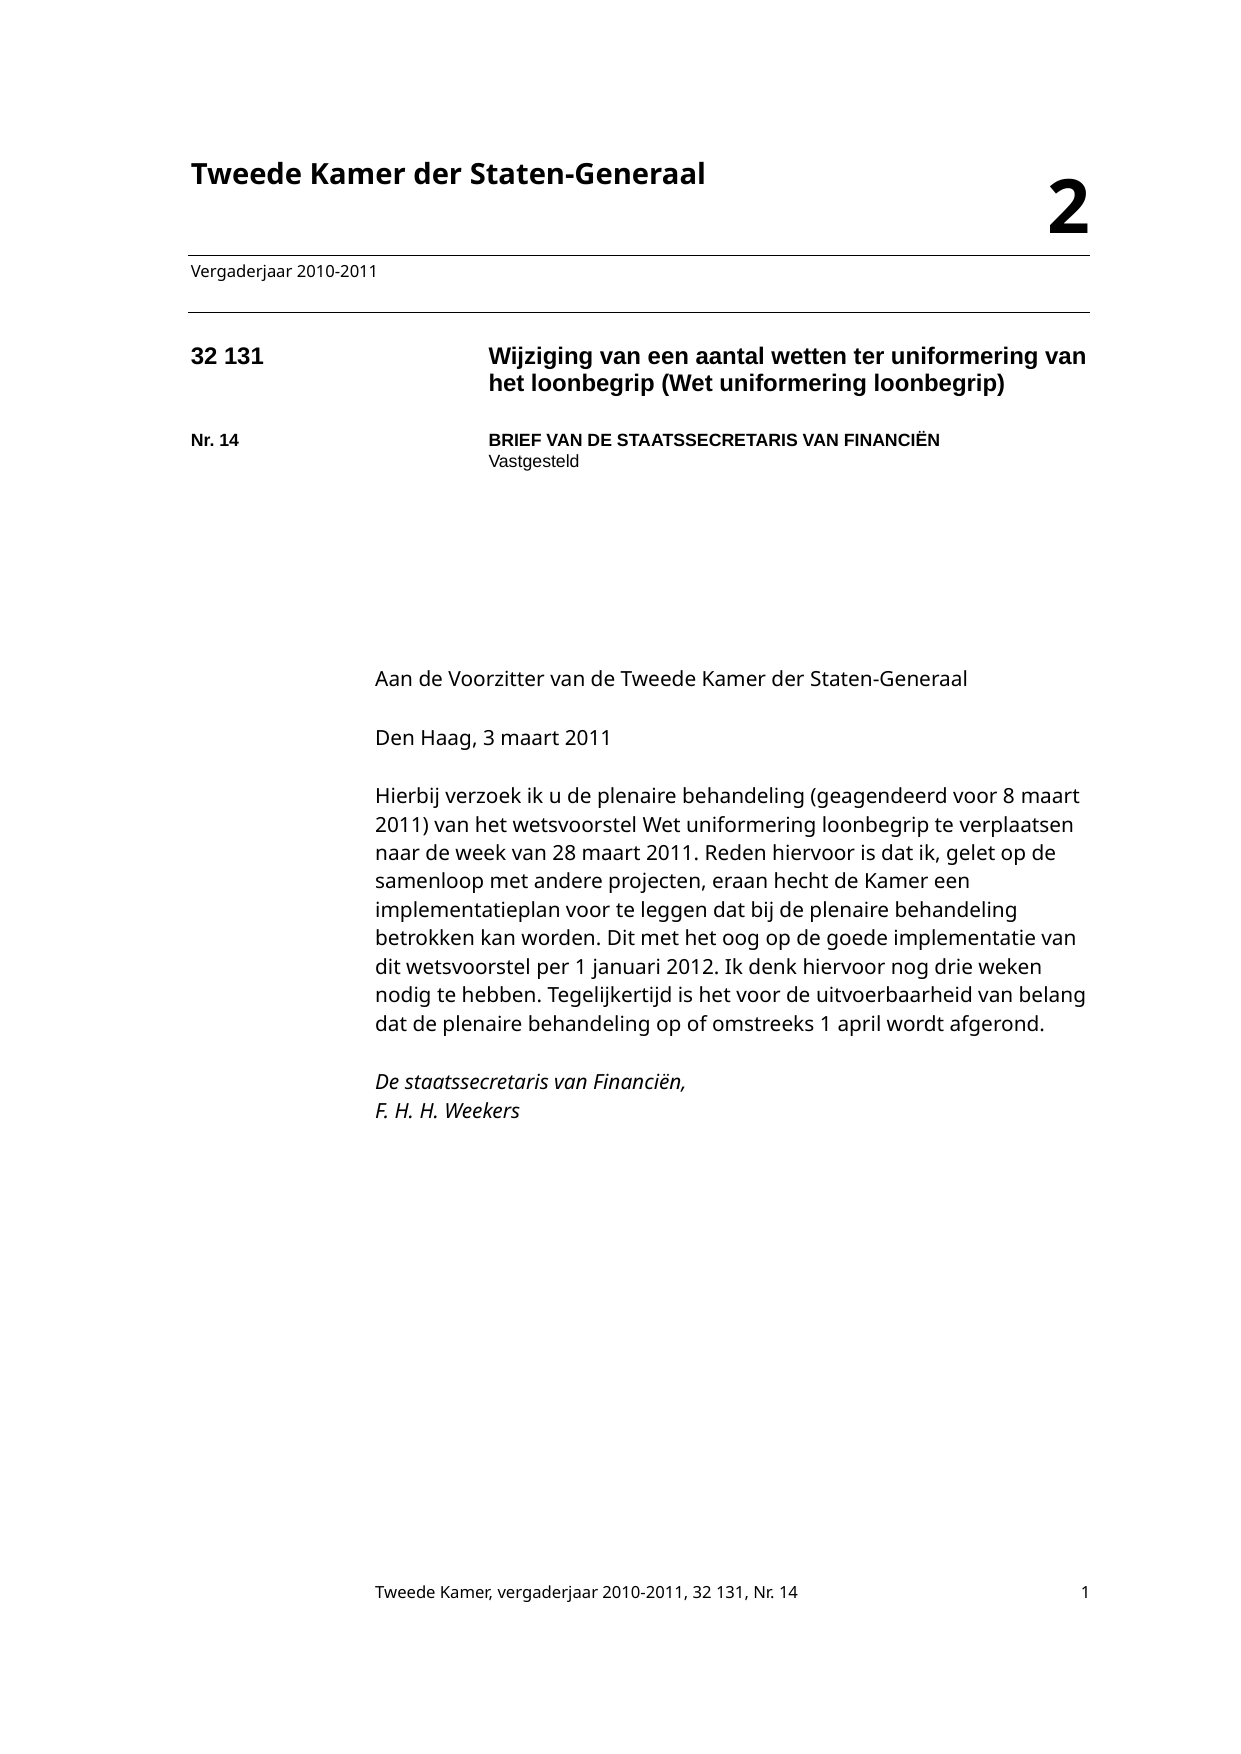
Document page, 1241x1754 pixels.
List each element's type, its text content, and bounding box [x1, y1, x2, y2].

text F. H. H. Weekers [375, 1096, 1090, 1124]
table_cell [188, 313, 485, 339]
table_cell BRIEF VAN DE STAATSSECRETARIS VAN FINANCIËN Vastgesteld [485, 427, 1090, 546]
table_header Tweede Kamer der Staten-Generaal [188, 150, 909, 255]
text Aan de Voorzitter van de Tweede Kamer der Staten-Generaal [375, 664, 1090, 693]
table_cell [485, 313, 1090, 339]
text Hierbij verzoek ik u de plenaire behandeling (geagendeerd voor 8 maart 2011) van het wetsvoorstel Wet uniformering loonbegrip te verplaatsen naar de week van 28 maart 2011. Reden hiervoor is dat ik, gelet op de samenloop met andere projecten, eraan hecht de Kamer een implementatieplan voor te leggen dat bij de plenaire behandeling betrokken kan worden. Dit met het oog op de goede implementatie van dit wetsvoorstel per 1 januari 2012. Ik denk hiervoor nog drie weken nodig te hebben. Tegelijkertijd is het voor de uitvoerbaarheid van belang dat de plenaire behandeling op of omstreeks 1 april wordt afgerond. [375, 781, 1090, 1037]
table_cell Vergaderjaar 2010-2011 [188, 256, 485, 312]
text Den Haag, 3 maart 2011 [375, 723, 1090, 751]
table_cell 32 131 [188, 339, 485, 427]
table_cell [485, 256, 1090, 312]
table_header 2 [910, 150, 1090, 255]
table_cell Wijziging van een aantal wetten ter uniformering van het loonbegrip (Wet uniformering loonbegrip) [485, 339, 1090, 427]
text De staatssecretaris van Financiën, [375, 1067, 1090, 1096]
table_cell Nr. 14 [188, 427, 485, 546]
